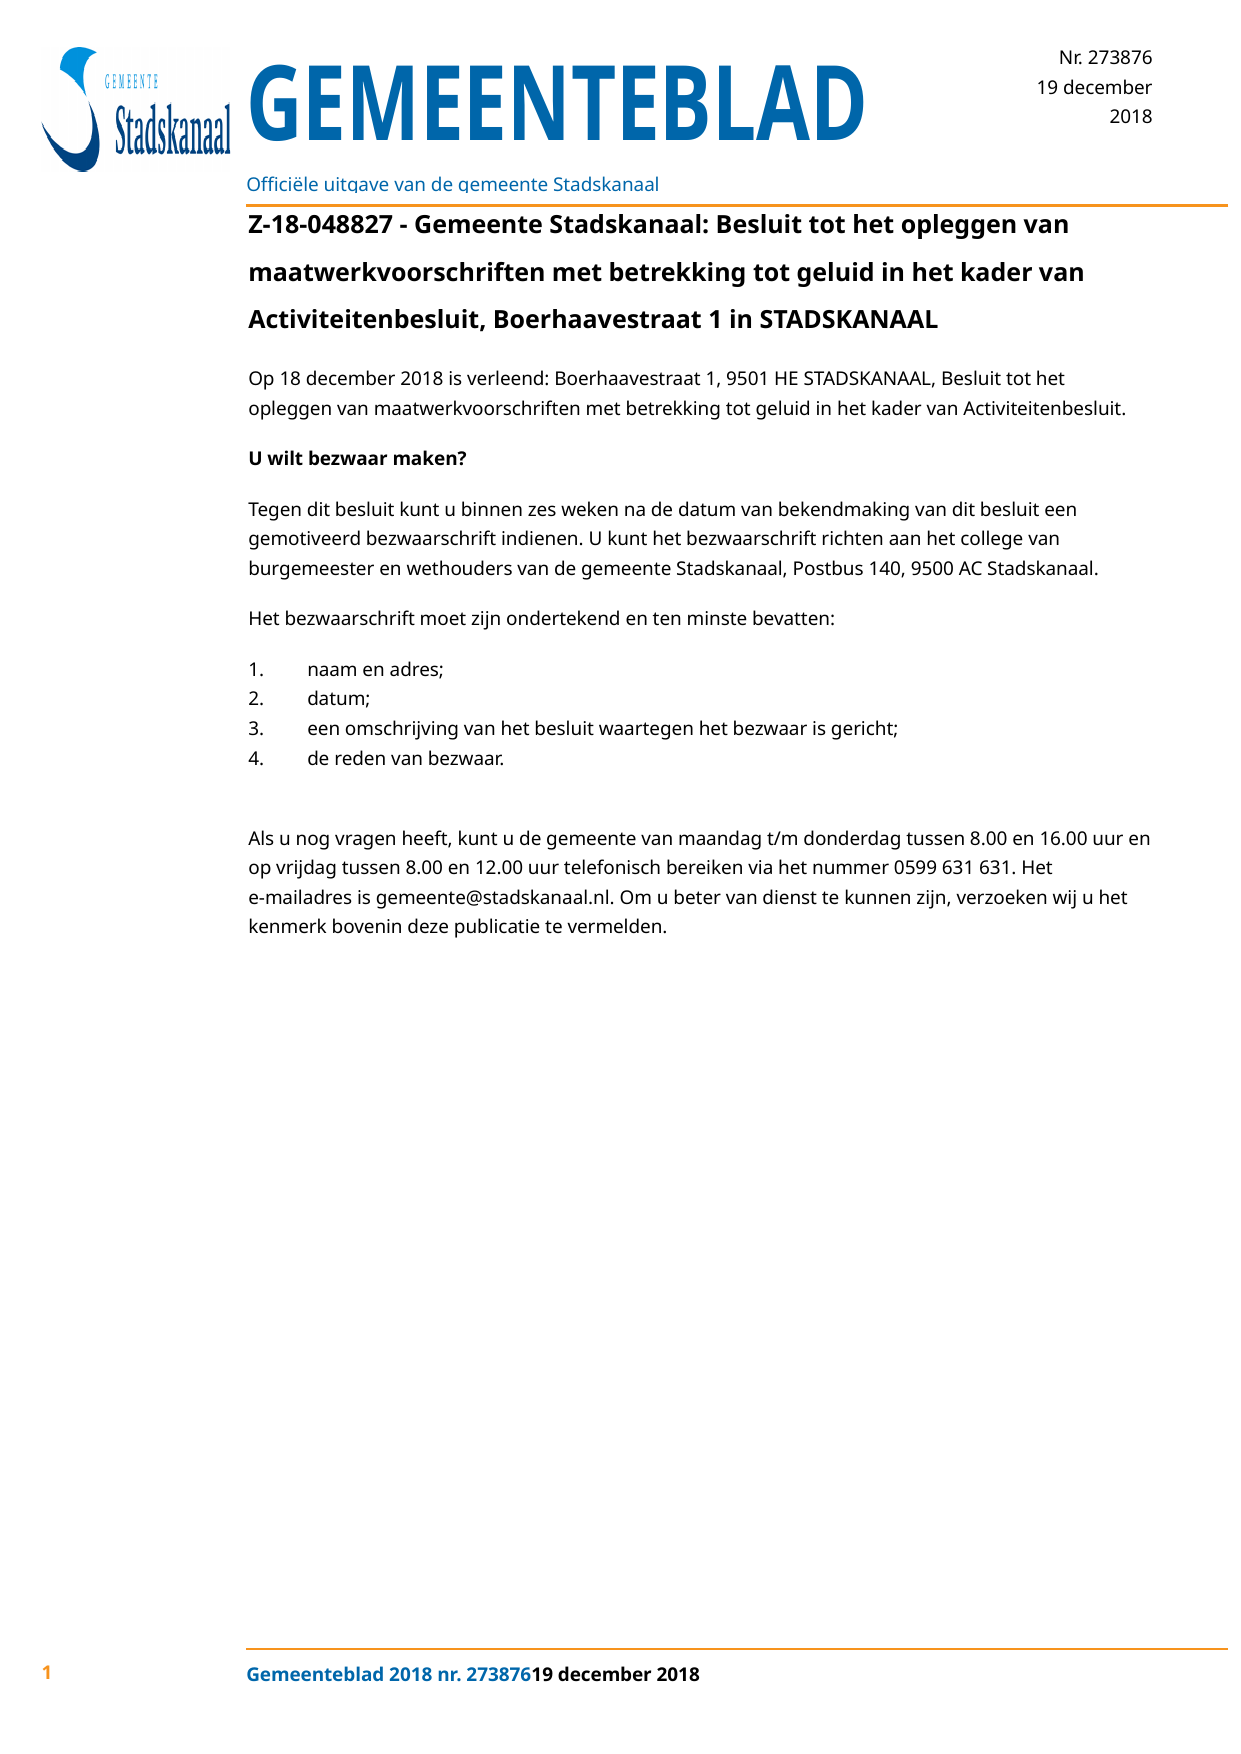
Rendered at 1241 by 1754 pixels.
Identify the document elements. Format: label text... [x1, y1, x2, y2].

text Als u nog vragen heeft, kunt u de gemeente van maandag t/m donderdag tussen 8.00 en 16.00 uur en op vrijdag tussen 8.00 en 12.00 uur telefonisch bereiken via het nummer 0599 631 631. Het e‑mailadres is gemeente@stadskanaal.nl. Om u beter van dienst te kunnen zijn, verzoeken wij u het kenmerk bovenin deze publicatie te vermelden. [248, 825, 1152, 939]
list datum; [248, 686, 1152, 711]
list de reden van bezwaar. [248, 745, 1152, 770]
list naam en adres; [248, 656, 1152, 682]
text Z-18-048827 - Gemeente Stadskanaal: Besluit tot het opleggen van maatwerkvoorschriften met betrekking tot geluid in het kader van Activiteitenbesluit, Boerhaavestraat 1 in STADSKANAAL [248, 207, 1152, 336]
picture [41, 47, 231, 172]
text U wilt bezwaar maken? [248, 446, 1152, 471]
text Tegen dit besluit kunt u binnen zes weken na de datum van bekendmaking van dit besluit een gemotiveerd bezwaarschrift indienen. U kunt het bezwaarschrift richten aan het college van burgemeester en wethouders van de gemeente Stadskanaal, Postbus 140, 9500 AC Stadskanaal. [248, 496, 1152, 581]
text Het bezwaarschrift moet zijn ondertekend en ten minste bevatten: [248, 606, 1152, 631]
text Op 18 december 2018 is verleend: Boerhaavestraat 1, 9501 HE STADSKANAAL, Besluit tot het opleggen van maatwerkvoorschriften met betrekking tot geluid in het kader van Activiteitenbesluit. [248, 366, 1152, 421]
list een omschrijving van het besluit waartegen het bezwaar is gericht; [248, 715, 1152, 741]
